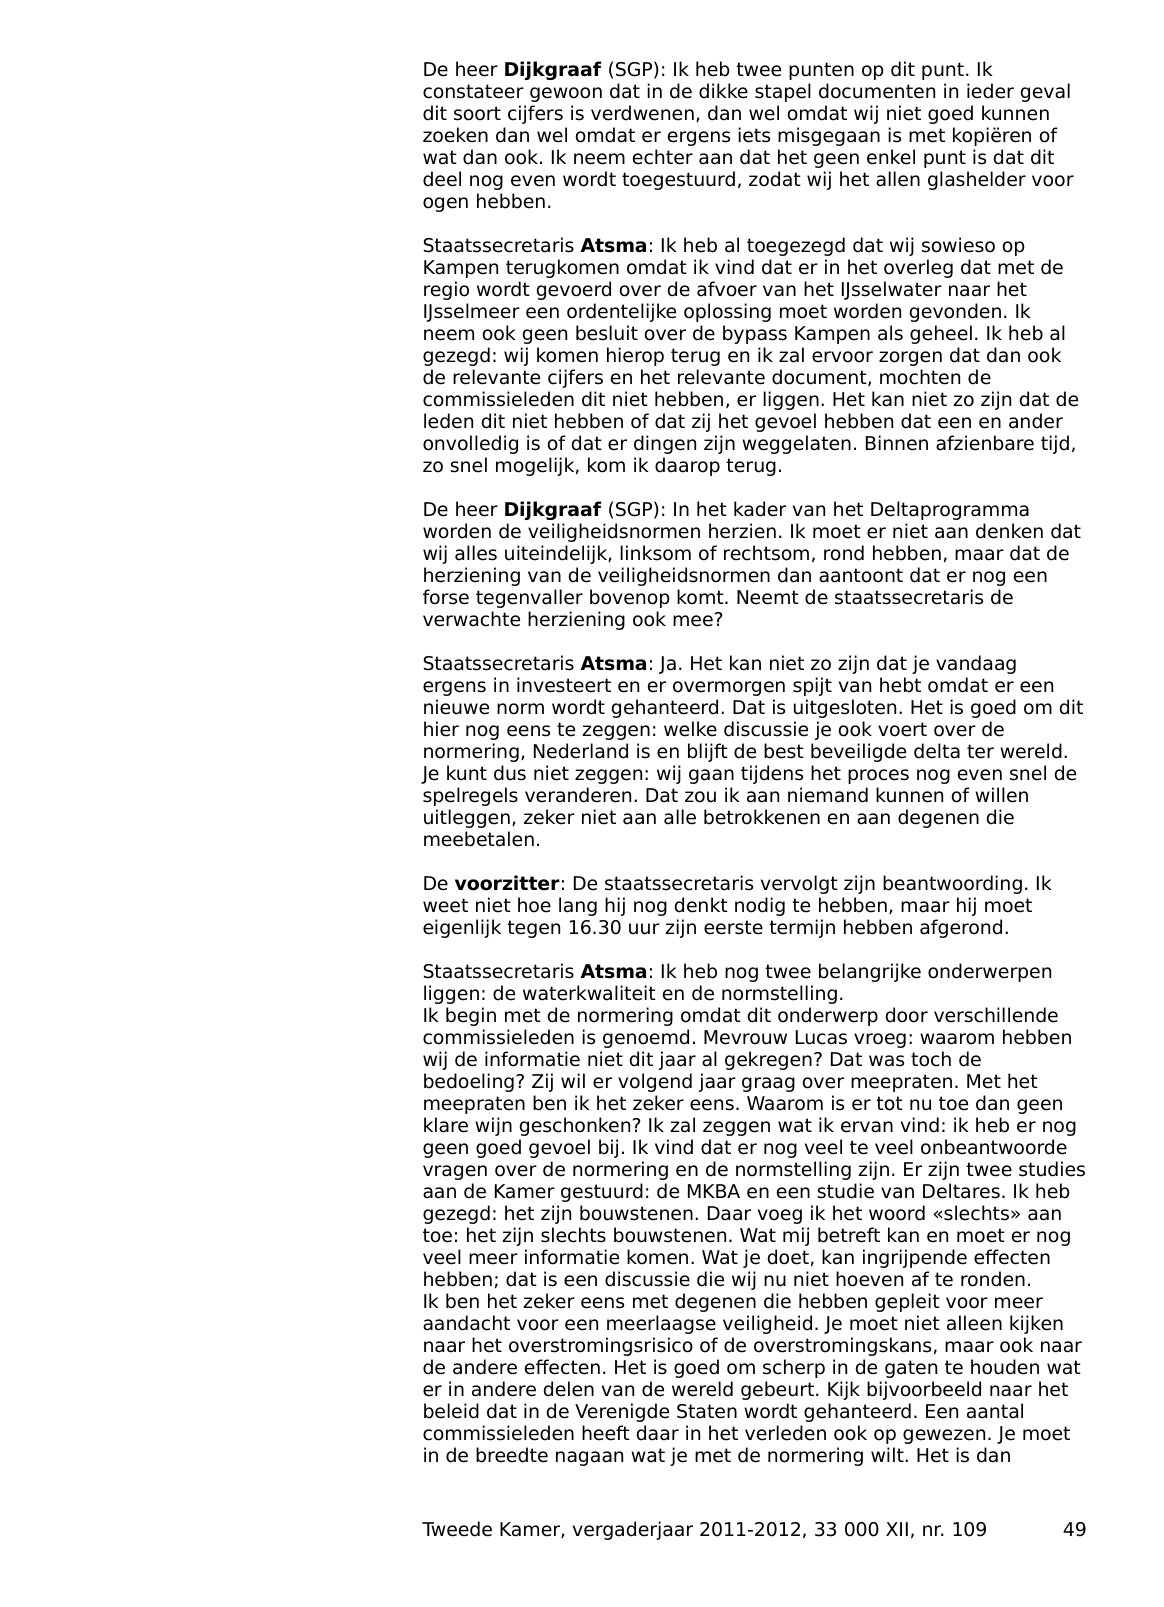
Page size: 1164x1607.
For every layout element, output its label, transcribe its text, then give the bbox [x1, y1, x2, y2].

text Staatssecretaris Atsma: Ik heb nog twee belangrijke onderwerpen liggen: de waterkwaliteit en de normstelling. [422, 961, 1087, 1005]
text De heer Dijkgraaf (SGP): Ik heb twee punten op dit punt. Ik constateer gewoon dat in de dikke stapel documenten in ieder geval dit soort cijfers is verdwenen, dan wel omdat wij niet goed kunnen zoeken dan wel omdat er ergens iets misgegaan is met kopiëren of wat dan ook. Ik neem echter aan dat het geen enkel punt is dat dit deel nog even wordt toegestuurd, zodat wij het allen glashelder voor ogen hebben. [422, 59, 1087, 213]
text Ik ben het zeker eens met degenen die hebben gepleit voor meer aandacht voor een meerlaagse veiligheid. Je moet niet alleen kijken naar het overstromingsrisico of de overstromingskans, maar ook naar de andere effecten. Het is goed om scherp in de gaten te houden wat er in andere delen van de wereld gebeurt. Kijk bijvoorbeeld naar het beleid dat in de Verenigde Staten wordt gehanteerd. Een aantal commissieleden heeft daar in het verleden ook op gewezen. Je moet in de breedte nagaan wat je met de normering wilt. Het is dan [422, 1291, 1087, 1467]
text Staatssecretaris Atsma: Ja. Het kan niet zo zijn dat je vandaag ergens in investeert en er overmorgen spijt van hebt omdat er een nieuwe norm wordt gehanteerd. Dat is uitgesloten. Het is goed om dit hier nog eens te zeggen: welke discussie je ook voert over de normering, Nederland is en blijft de best beveiligde delta ter wereld. Je kunt dus niet zeggen: wij gaan tijdens het proces nog even snel de spelregels veranderen. Dat zou ik aan niemand kunnen of willen uitleggen, zeker niet aan alle betrokkenen en aan degenen die meebetalen. [422, 653, 1087, 851]
text Staatssecretaris Atsma: Ik heb al toegezegd dat wij sowieso op Kampen terugkomen omdat ik vind dat er in het overleg dat met de regio wordt gevoerd over de afvoer van het IJsselwater naar het IJsselmeer een ordentelijke oplossing moet worden gevonden. Ik neem ook geen besluit over de bypass Kampen als geheel. Ik heb al gezegd: wij komen hierop terug en ik zal ervoor zorgen dat dan ook de relevante cijfers en het relevante document, mochten de commissieleden dit niet hebben, er liggen. Het kan niet zo zijn dat de leden dit niet hebben of dat zij het gevoel hebben dat een en ander onvolledig is of dat er dingen zijn weggelaten. Binnen afzienbare tijd, zo snel mogelijk, kom ik daarop terug. [422, 235, 1087, 477]
text De heer Dijkgraaf (SGP): In het kader van het Deltaprogramma worden de veiligheidsnormen herzien. Ik moet er niet aan denken dat wij alles uiteindelijk, linksom of rechtsom, rond hebben, maar dat de herziening van de veiligheidsnormen dan aantoont dat er nog een forse tegenvaller bovenop komt. Neemt de staatssecretaris de verwachte herziening ook mee? [422, 499, 1087, 631]
text De voorzitter: De staatssecretaris vervolgt zijn beantwoording. Ik weet niet hoe lang hij nog denkt nodig te hebben, maar hij moet eigenlijk tegen 16.30 uur zijn eerste termijn hebben afgerond. [422, 873, 1087, 939]
text Ik begin met de normering omdat dit onderwerp door verschillende commissieleden is genoemd. Mevrouw Lucas vroeg: waarom hebben wij de informatie niet dit jaar al gekregen? Dat was toch de bedoeling? Zij wil er volgend jaar graag over meepraten. Met het meepraten ben ik het zeker eens. Waarom is er tot nu toe dan geen klare wijn geschonken? Ik zal zeggen wat ik ervan vind: ik heb er nog geen goed gevoel bij. Ik vind dat er nog veel te veel onbeantwoorde vragen over de normering en de normstelling zijn. Er zijn twee studies aan de Kamer gestuurd: de MKBA en een studie van Deltares. Ik heb gezegd: het zijn bouwstenen. Daar voeg ik het woord «slechts» aan toe: het zijn slechts bouwstenen. Wat mij betreft kan en moet er nog veel meer informatie komen. Wat je doet, kan ingrijpende effecten hebben; dat is een discussie die wij nu niet hoeven af te ronden. [422, 1005, 1087, 1291]
